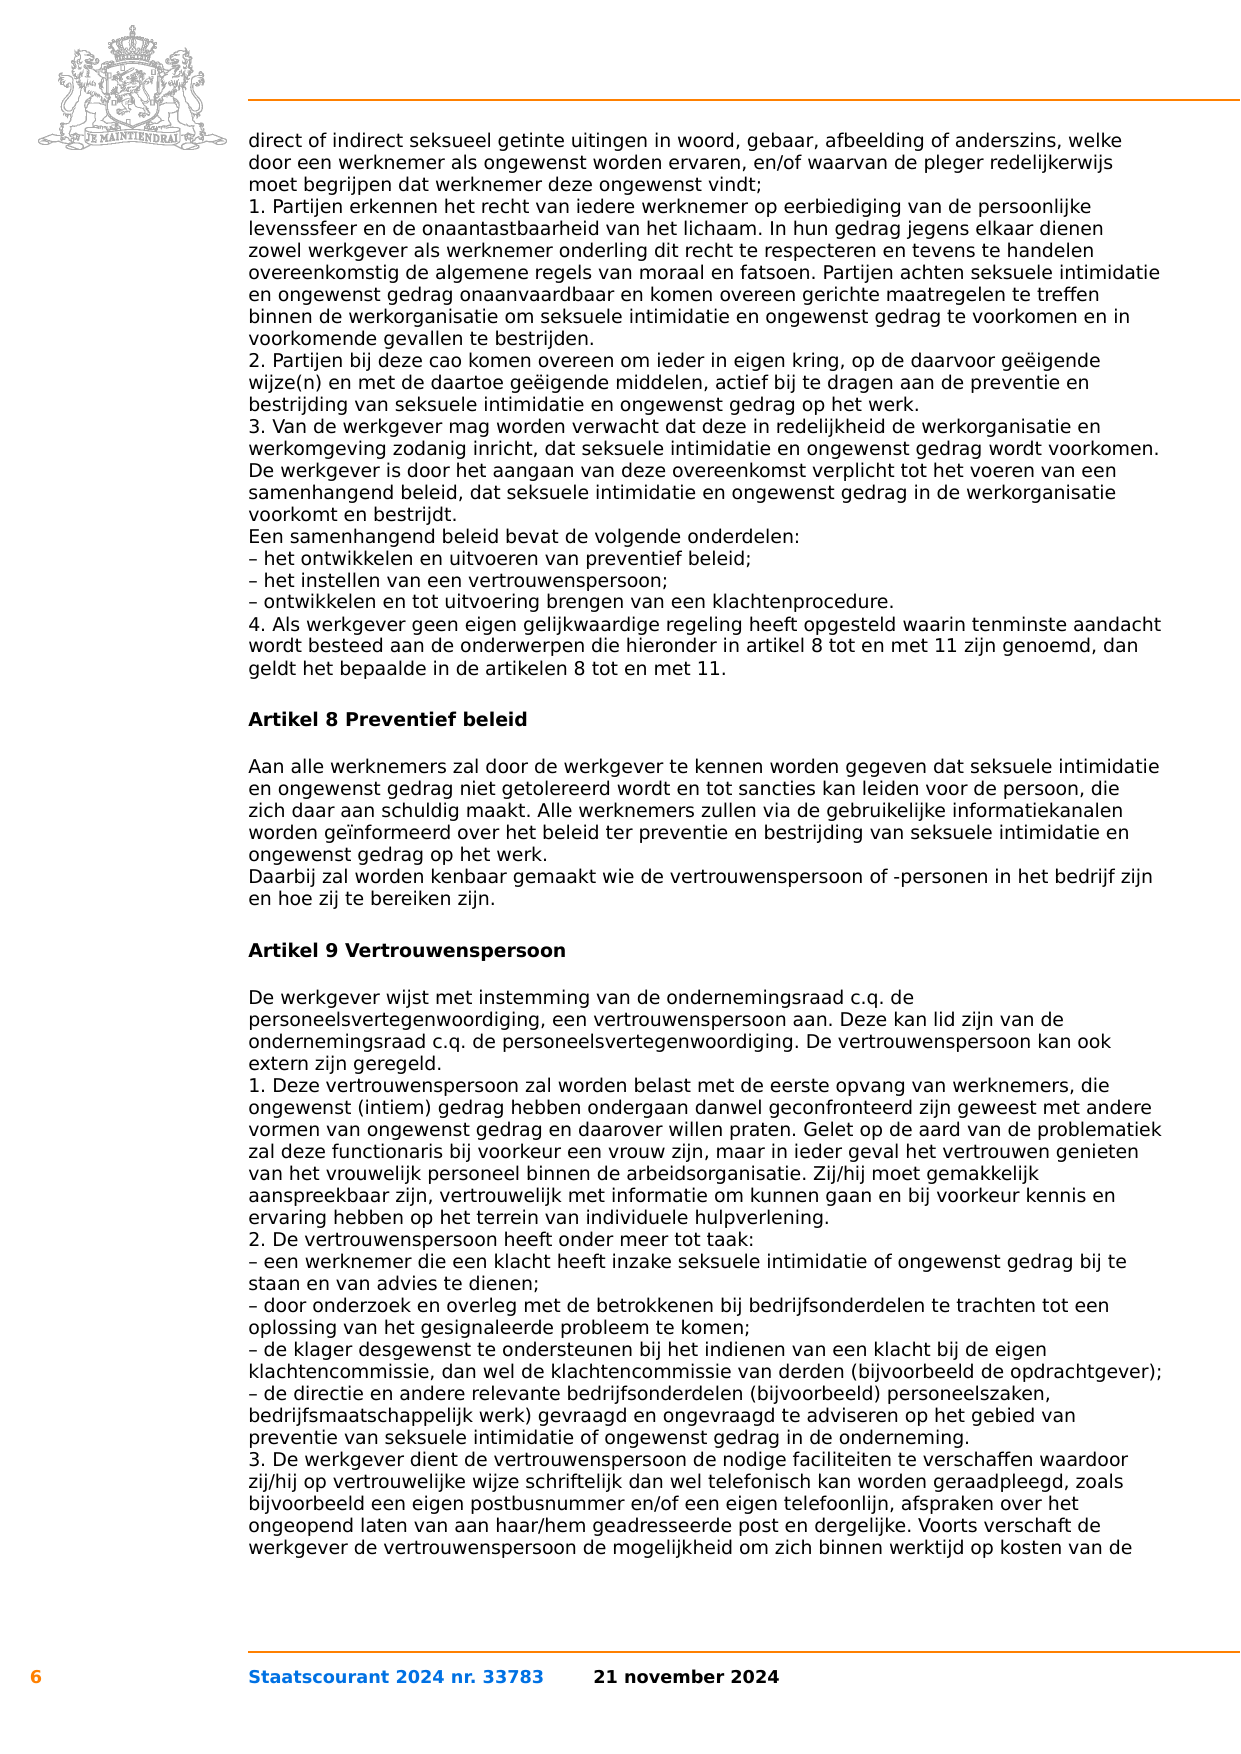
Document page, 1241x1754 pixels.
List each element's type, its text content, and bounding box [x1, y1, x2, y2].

text Een samenhangend beleid bevat de volgende onderdelen: [248, 526, 1163, 547]
text – het ontwikkelen en uitvoeren van preventief beleid; [248, 547, 1163, 569]
text 3. Van de werkgever mag worden verwacht dat deze in redelijkheid de werkorganisatie en werkomgeving zodanig inricht, dat seksuele intimidatie en ongewenst gedrag wordt voorkomen. De werkgever is door het aangaan van deze overeenkomst verplicht tot het voeren van een samenhangend beleid, dat seksuele intimidatie en ongewenst gedrag in de werkorganisatie voorkomt en bestrijdt. [248, 416, 1163, 526]
subtitle Artikel 8 Preventief beleid [248, 709, 1163, 731]
text 2. Partijen bij deze cao komen overeen om ieder in eigen kring, op de daarvoor geëigende wijze(n) en met de daartoe geëigende middelen, actief bij te dragen aan de preventie en bestrijding van seksuele intimidatie en ongewenst gedrag op het werk. [248, 350, 1163, 416]
text 3. De werkgever dient de vertrouwenspersoon de nodige faciliteiten te verschaffen waardoor zij/hij op vertrouwelijke wijze schriftelijk dan wel telefonisch kan worden geraadpleegd, zoals bijvoorbeeld een eigen postbusnummer en/of een eigen telefoonlijn, afspraken over het ongeopend laten van aan haar/hem geadresseerde post en dergelijke. Voorts verschaft de werkgever de vertrouwenspersoon de mogelijkheid om zich binnen werktijd op kosten van de [248, 1449, 1163, 1559]
text – ontwikkelen en tot uitvoering brengen van een klachtenprocedure. [248, 591, 1163, 613]
text – de directie en andere relevante bedrijfsonderdelen (bijvoorbeeld) personeelszaken, bedrijfsmaatschappelijk werk) gevraagd en ongevraagd te adviseren op het gebied van preventie van seksuele intimidatie of ongewenst gedrag in de onderneming. [248, 1383, 1163, 1449]
text – de klager desgewenst te ondersteunen bij het indienen van een klacht bij de eigen klachtencommissie, dan wel de klachtencommissie van derden (bijvoorbeeld de opdrachtgever); [248, 1339, 1163, 1383]
text Daarbij zal worden kenbaar gemaakt wie de vertrouwenspersoon of -personen in het bedrijf zijn en hoe zij te bereiken zijn. [248, 866, 1163, 910]
text – een werknemer die een klacht heeft inzake seksuele intimidatie of ongewenst gedrag bij te staan en van advies te dienen; [248, 1251, 1163, 1295]
text 1. Partijen erkennen het recht van iedere werknemer op eerbiediging van de persoonlijke levenssfeer en de onaantastbaarheid van het lichaam. In hun gedrag jegens elkaar dienen zowel werkgever als werknemer onderling dit recht te respecteren en tevens te handelen overeenkomstig de algemene regels van moraal en fatsoen. Partijen achten seksuele intimidatie en ongewenst gedrag onaanvaardbaar en komen overeen gerichte maatregelen te treffen binnen de werkorganisatie om seksuele intimidatie en ongewenst gedrag te voorkomen en in voorkomende gevallen te bestrijden. [248, 196, 1163, 350]
text 2. De vertrouwenspersoon heeft onder meer tot taak: [248, 1229, 1163, 1251]
text – het instellen van een vertrouwenspersoon; [248, 569, 1163, 591]
text – door onderzoek en overleg met de betrokkenen bij bedrijfsonderdelen te trachten tot een oplossing van het gesignaleerde probleem te komen; [248, 1295, 1163, 1339]
text 1. Deze vertrouwenspersoon zal worden belast met de eerste opvang van werknemers, die ongewenst (intiem) gedrag hebben ondergaan danwel geconfronteerd zijn geweest met andere vormen van ongewenst gedrag en daarover willen praten. Gelet op de aard van de problematiek zal deze functionaris bij voorkeur een vrouw zijn, maar in ieder geval het vertrouwen genieten van het vrouwelijk personeel binnen de arbeidsorganisatie. Zij/hij moet gemakkelijk aanspreekbaar zijn, vertrouwelijk met informatie om kunnen gaan en bij voorkeur kennis en ervaring hebben op het terrein van individuele hulpverlening. [248, 1075, 1163, 1229]
text Aan alle werknemers zal door de werkgever te kennen worden gegeven dat seksuele intimidatie en ongewenst gedrag niet getolereerd wordt en tot sancties kan leiden voor de persoon, die zich daar aan schuldig maakt. Alle werknemers zullen via de gebruikelijke informatiekanalen worden geïnformeerd over het beleid ter preventie en bestrijding van seksuele intimidatie en ongewenst gedrag op het werk. [248, 756, 1163, 866]
subtitle Artikel 9 Vertrouwenspersoon [248, 940, 1163, 962]
text direct of indirect seksueel getinte uitingen in woord, gebaar, afbeelding of anderszins, welke door een werknemer als ongewenst worden ervaren, en/of waarvan de pleger redelijkerwijs moet begrijpen dat werknemer deze ongewenst vindt; [248, 130, 1163, 196]
picture [38, 25, 227, 150]
text De werkgever wijst met instemming van de ondernemingsraad c.q. de personeelsvertegenwoordiging, een vertrouwenspersoon aan. Deze kan lid zijn van de ondernemingsraad c.q. de personeelsvertegenwoordiging. De vertrouwenspersoon kan ook extern zijn geregeld. [248, 987, 1163, 1075]
text 4. Als werkgever geen eigen gelijkwaardige regeling heeft opgesteld waarin tenminste aandacht wordt besteed aan de onderwerpen die hieronder in artikel 8 tot en met 11 zijn genoemd, dan geldt het bepaalde in de artikelen 8 tot en met 11. [248, 613, 1163, 679]
